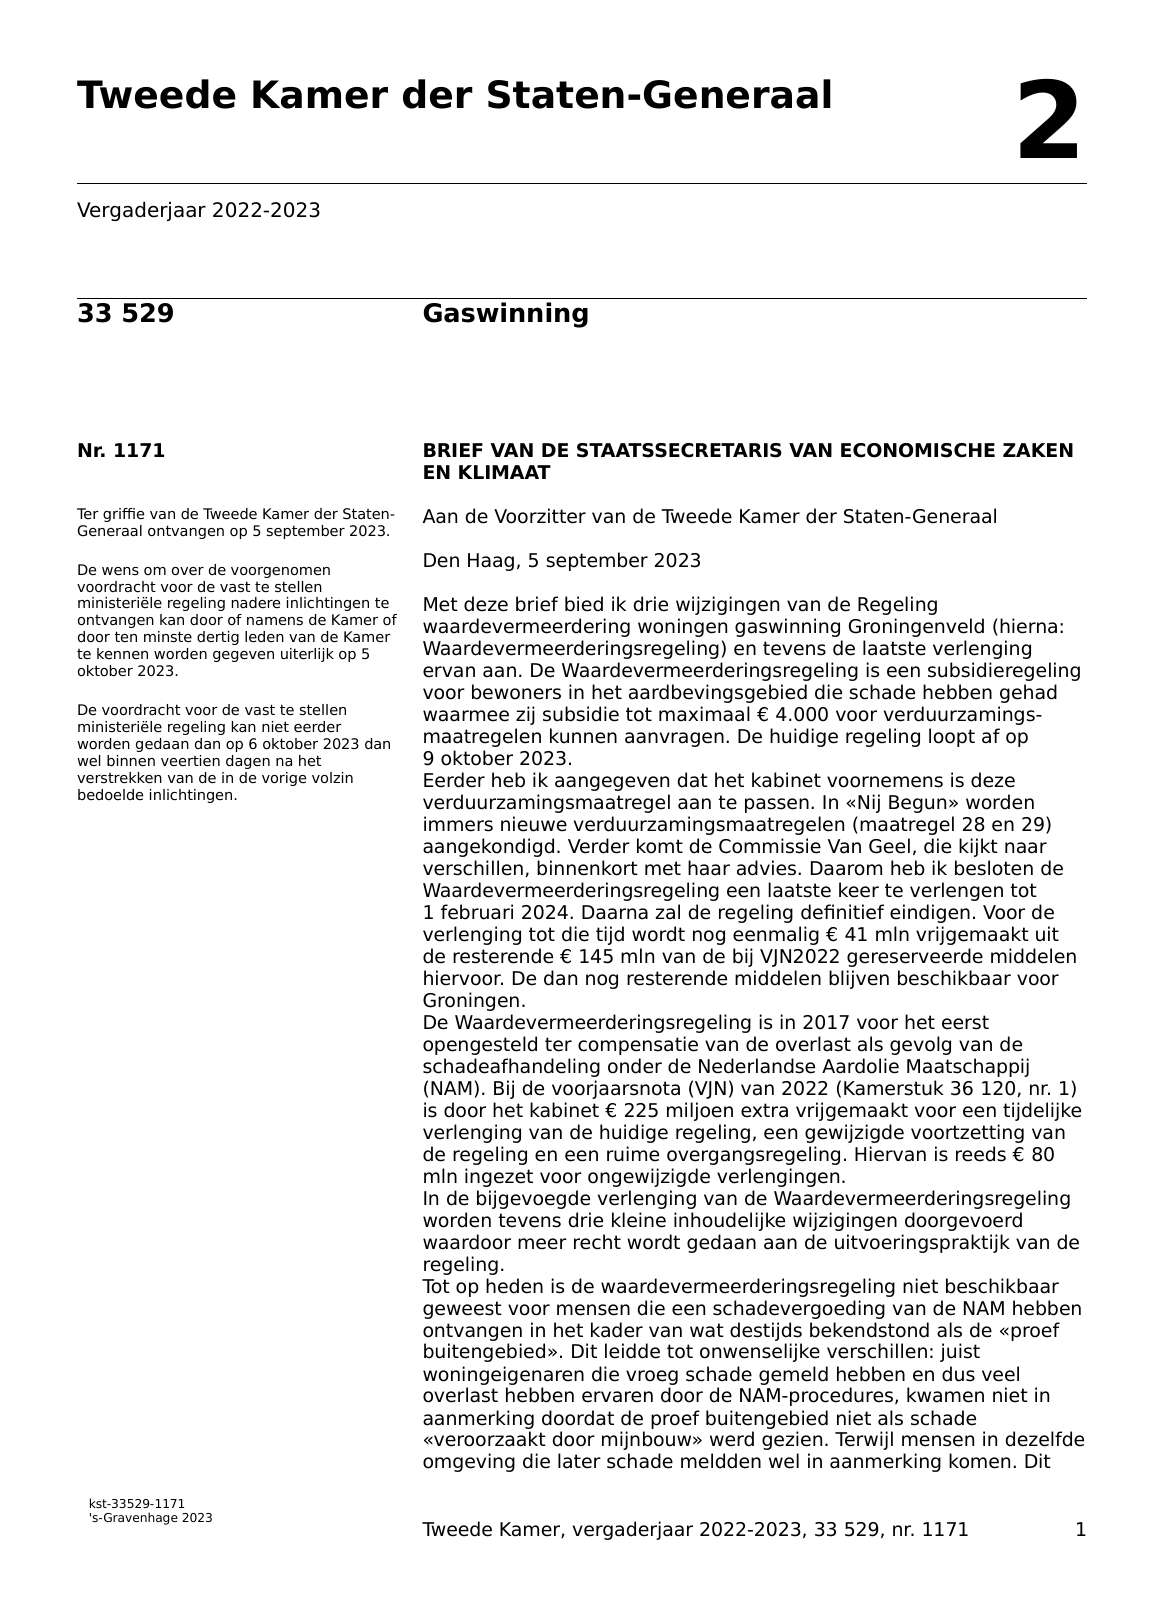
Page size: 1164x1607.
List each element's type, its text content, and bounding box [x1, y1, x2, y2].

table_header 2 [886, 59, 1087, 183]
text In de bijgevoegde verlenging van de Waardevermeerderingsregeling worden tevens drie kleine inhoudelijke wijzigingen doorgevoerd waardoor meer recht wordt gedaan aan de uitvoeringspraktijk van de regeling. [422, 1188, 1087, 1276]
text Tot op heden is de waardevermeerderingsregeling niet beschikbaar geweest voor mensen die een schadevergoeding van de NAM hebben ontvangen in het kader van wat destijds bekendstond als de «proef buitengebied». Dit leidde tot onwenselijke verschillen: juist woningeigenaren die vroeg schade gemeld hebben en dus veel overlast hebben ervaren door de NAM-procedures, kwamen niet in aanmerking doordat de proef buitengebied niet als schade «veroorzaakt door mijnbouw» werd gezien. Terwijl mensen in dezelfde omgeving die later schade meldden wel in aanmerking komen. Dit [422, 1276, 1087, 1473]
text Aan de Voorzitter van de Tweede Kamer der Staten-Generaal [422, 506, 1087, 528]
text De voordracht voor de vast te stellen ministeriële regeling kan niet eerder worden gedaan dan op 6 oktober 2023 dan wel binnen veertien dagen na het verstrekken van de in de vorige volzin bedoelde inlichtingen. [77, 702, 399, 803]
text De wens om over de voorgenomen voordracht voor de vast te stellen ministeriële regeling nadere inlichtingen te ontvangen kan door of namens de Kamer of door ten minste dertig leden van de Kamer te kennen worden gegeven uiterlijk op 5 oktober 2023. [77, 562, 399, 680]
subtitle 33 529 Gaswinning [77, 299, 1087, 329]
text Den Haag, 5 september 2023 [422, 550, 1087, 572]
text Met deze brief bied ik drie wijzigingen van de Regeling waardevermeerdering woningen gaswinning Groningenveld (hierna: Waardevermeerderingsregeling) en tevens de laatste verlenging ervan aan. De Waardevermeerderingsregeling is een subsidieregeling voor bewoners in het aardbevingsgebied die schade hebben gehad waarmee zij subsidie tot maximaal € 4.000 voor verduurzamings-maatregelen kunnen aanvragen. De huidige regeling loopt af op 9 oktober 2023. [422, 594, 1087, 770]
text Ter griffie van de Tweede Kamer der Staten-Generaal ontvangen op 5 september 2023. [77, 506, 399, 539]
text [77, 680, 399, 702]
table_cell Vergaderjaar 2022-2023 [77, 184, 1087, 298]
text kst-33529-1171 [88, 1497, 323, 1511]
text [77, 539, 399, 562]
subtitle Nr. 1171 BRIEF VAN DE STAATSSECRETARIS VAN ECONOMISCHE ZAKEN EN KLIMAAT [77, 440, 1087, 484]
text 's-Gravenhage 2023 [88, 1511, 323, 1525]
table_header Tweede Kamer der Staten-Generaal [77, 59, 886, 183]
text Eerder heb ik aangegeven dat het kabinet voornemens is deze verduurzamingsmaatregel aan te passen. In «Nij Begun» worden immers nieuwe verduurzamingsmaatregelen (maatregel 28 en 29) aangekondigd. Verder komt de Commissie Van Geel, die kijkt naar verschillen, binnenkort met haar advies. Daarom heb ik besloten de Waardevermeerderingsregeling een laatste keer te verlengen tot 1 februari 2024. Daarna zal de regeling definitief eindigen. Voor de verlenging tot die tijd wordt nog eenmalig € 41 mln vrijgemaakt uit de resterende € 145 mln van de bij VJN2022 gereserveerde middelen hiervoor. De dan nog resterende middelen blijven beschikbaar voor Groningen. [422, 770, 1087, 1012]
text De Waardevermeerderingsregeling is in 2017 voor het eerst opengesteld ter compensatie van de overlast als gevolg van de schadeafhandeling onder de Nederlandse Aardolie Maatschappij (NAM). Bij de voorjaarsnota (VJN) van 2022 (Kamerstuk 36 120, nr. 1) is door het kabinet € 225 miljoen extra vrijgemaakt voor een tijdelijke verlenging van de huidige regeling, een gewijzigde voortzetting van de regeling en een ruime overgangsregeling. Hiervan is reeds € 80 mln ingezet voor ongewijzigde verlengingen. [422, 1012, 1087, 1188]
